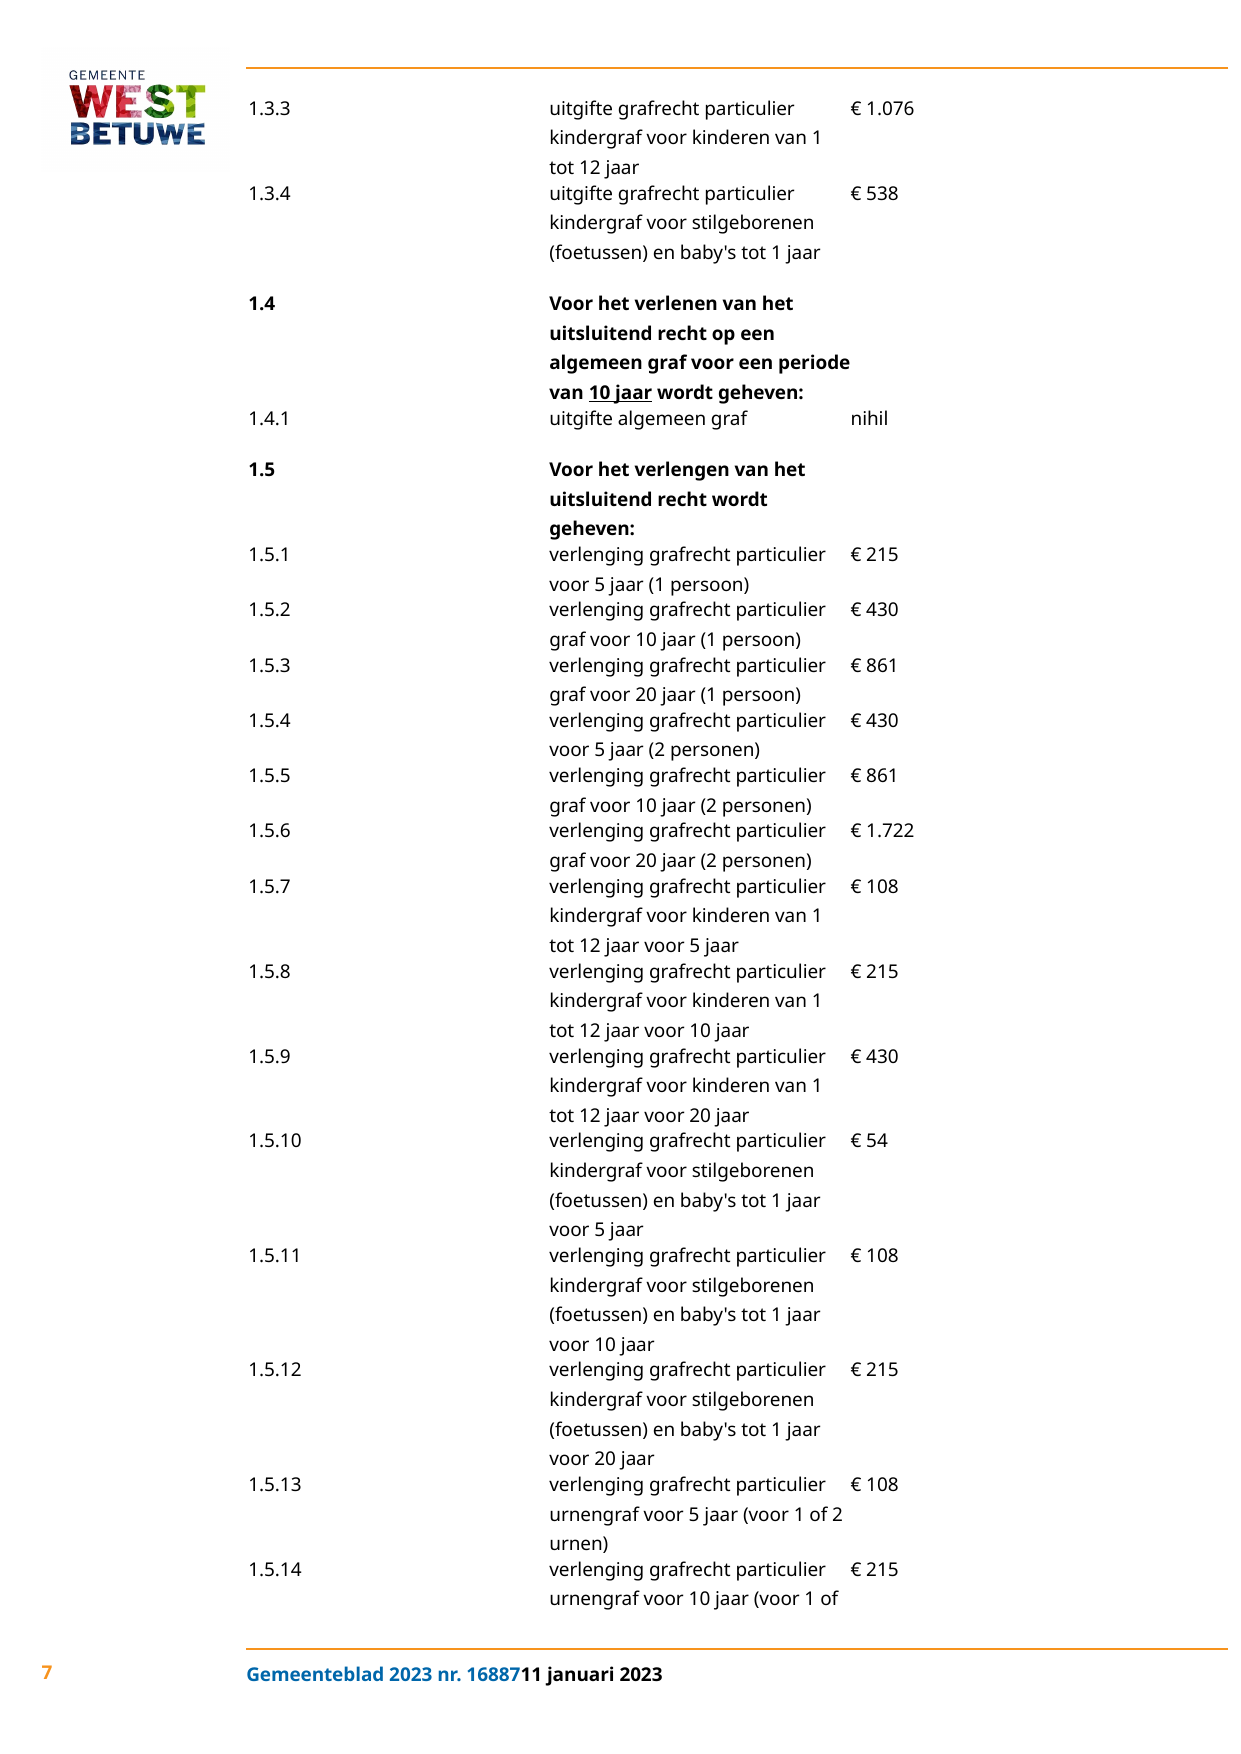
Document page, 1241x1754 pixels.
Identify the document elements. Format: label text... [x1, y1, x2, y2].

table_cell [850, 431, 1152, 456]
table_cell € 430 [850, 596, 1152, 652]
table_cell 1.5.5 [248, 763, 549, 818]
table_cell verlenging grafrecht particulier urnengraf voor 5 jaar (voor 1 of 2 urnen) [549, 1471, 850, 1556]
table_cell verlenging grafrecht particulier voor 5 jaar (2 personen) [549, 707, 850, 762]
table_cell verlenging grafrecht particulier kindergraf voor stilgeborenen (foetussen) en baby's tot 1 jaar voor 10 jaar [549, 1242, 850, 1357]
table_cell 1.5.1 [248, 541, 549, 596]
table_cell uitgifte grafrecht particulier kindergraf voor stilgeborenen (foetussen) en baby's tot 1 jaar [549, 180, 850, 264]
table_cell verlenging grafrecht particulier kindergraf voor kinderen van 1 tot 12 jaar voor 20 jaar [549, 1043, 850, 1128]
table_cell verlenging grafrecht particulier graf voor 10 jaar (2 personen) [549, 763, 850, 818]
table_cell 1.3.4 [248, 180, 549, 264]
table_cell Voor het verlengen van het uitsluitend recht wordt geheven: [549, 456, 850, 541]
table_cell € 54 [850, 1128, 1152, 1242]
table_cell 1.3.3 [248, 95, 549, 180]
table_cell uitgifte grafrecht particulier kindergraf voor kinderen van 1 tot 12 jaar [549, 95, 850, 180]
table_cell [850, 265, 1152, 290]
table_cell verlenging grafrecht particulier graf voor 20 jaar (1 persoon) [549, 652, 850, 707]
table_cell € 108 [850, 873, 1152, 958]
table_cell € 538 [850, 180, 1152, 264]
table_cell [850, 456, 1152, 541]
table_cell 1.5 [248, 456, 549, 541]
table_cell 1.5.10 [248, 1128, 549, 1242]
table_cell € 215 [850, 541, 1152, 596]
table_cell 1.5.7 [248, 873, 549, 958]
table_cell € 215 [850, 958, 1152, 1043]
table_cell 1.5.9 [248, 1043, 549, 1128]
table_cell € 215 [850, 1357, 1152, 1471]
table_cell 1.5.8 [248, 958, 549, 1043]
table_cell [549, 265, 850, 290]
table_cell € 430 [850, 1043, 1152, 1128]
table_cell € 108 [850, 1471, 1152, 1556]
table_cell € 1.722 [850, 818, 1152, 873]
table_cell [248, 265, 549, 290]
table_cell verlenging grafrecht particulier kindergraf voor kinderen van 1 tot 12 jaar voor 5 jaar [549, 873, 850, 958]
table_cell verlenging grafrecht particulier urnengraf voor 10 jaar (voor 1 of [549, 1556, 850, 1611]
table_cell 1.5.4 [248, 707, 549, 762]
table_cell 1.5.6 [248, 818, 549, 873]
table_cell € 430 [850, 707, 1152, 762]
table_cell 1.5.14 [248, 1556, 549, 1611]
table_cell verlenging grafrecht particulier kindergraf voor stilgeborenen (foetussen) en baby's tot 1 jaar voor 5 jaar [549, 1128, 850, 1242]
table_cell verlenging grafrecht particulier kindergraf voor kinderen van 1 tot 12 jaar voor 10 jaar [549, 958, 850, 1043]
table_cell € 1.076 [850, 95, 1152, 180]
table_cell verlenging grafrecht particulier graf voor 20 jaar (2 personen) [549, 818, 850, 873]
table_cell 1.5.2 [248, 596, 549, 652]
table_cell 1.5.13 [248, 1471, 549, 1556]
table_cell [850, 290, 1152, 405]
table_cell 1.5.12 [248, 1357, 549, 1471]
table_cell € 861 [850, 763, 1152, 818]
table_cell [549, 431, 850, 456]
table_cell 1.4.1 [248, 405, 549, 431]
table_cell € 861 [850, 652, 1152, 707]
table_cell verlenging grafrecht particulier voor 5 jaar (1 persoon) [549, 541, 850, 596]
table_cell [248, 431, 549, 456]
table_cell 1.4 [248, 290, 549, 405]
table_cell € 108 [850, 1242, 1152, 1357]
table_cell nihil [850, 405, 1152, 431]
table_cell verlenging grafrecht particulier graf voor 10 jaar (1 persoon) [549, 596, 850, 652]
picture [41, 47, 231, 172]
table_cell 1.5.11 [248, 1242, 549, 1357]
table_cell verlenging grafrecht particulier kindergraf voor stilgeborenen (foetussen) en baby's tot 1 jaar voor 20 jaar [549, 1357, 850, 1471]
table_cell € 215 [850, 1556, 1152, 1611]
table_cell uitgifte algemeen graf [549, 405, 850, 431]
table_cell 1.5.3 [248, 652, 549, 707]
table_cell Voor het verlenen van het uitsluitend recht op een algemeen graf voor een periode van 10 jaar wordt geheven: [549, 290, 850, 405]
